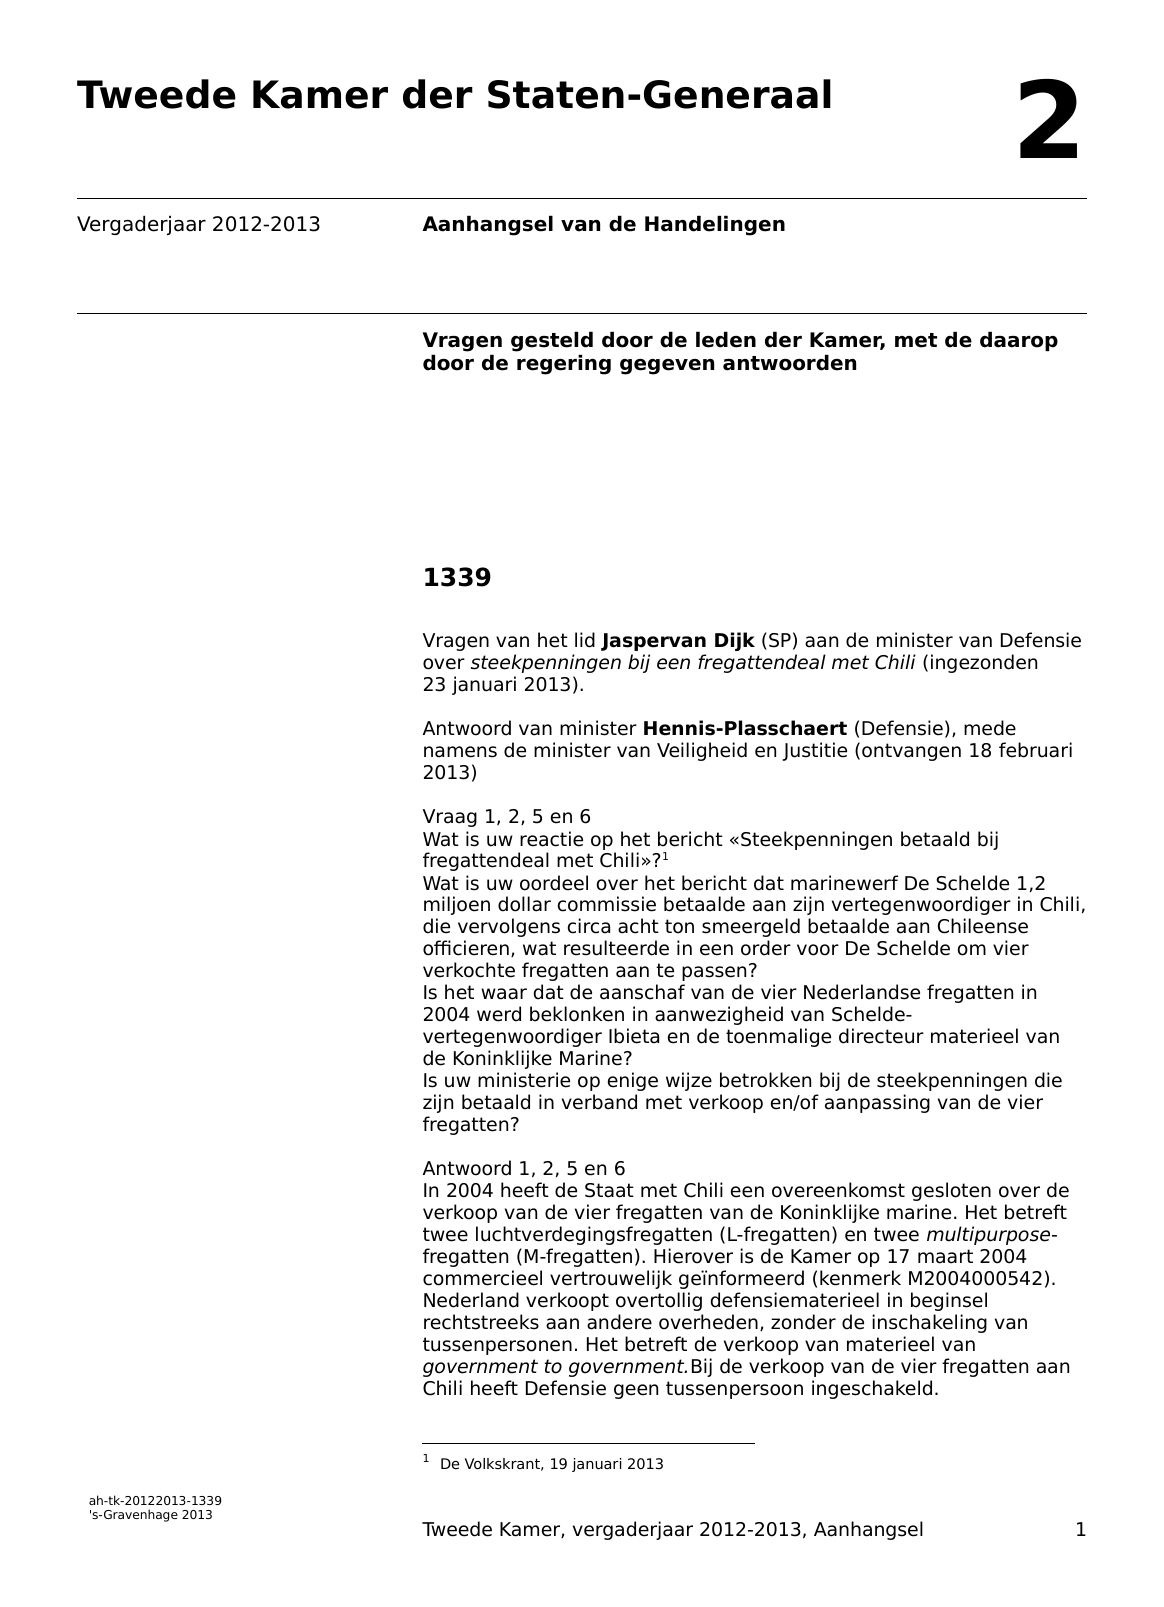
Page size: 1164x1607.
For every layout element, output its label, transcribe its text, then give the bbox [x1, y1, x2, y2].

text De Volkskrant, 19 januari 2013 [422, 1452, 1087, 1474]
table_header 2 [886, 59, 1087, 198]
text Vraag 1, 2, 5 en 6 [422, 806, 1087, 828]
text Antwoord 1, 2, 5 en 6 [422, 1158, 1087, 1180]
text Nederland verkoopt overtollig defensiematerieel in beginsel rechtstreeks aan andere overheden, zonder de inschakeling van tussenpersonen. Het betreft de verkoop van materieel van government to government.Bij de verkoop van de vier fregatten aan Chili heeft Defensie geen tussenpersoon ingeschakeld. [422, 1290, 1087, 1400]
text ah-tk-20122013-1339 [88, 1494, 323, 1508]
text In 2004 heeft de Staat met Chili een overeenkomst gesloten over de verkoop van de vier fregatten van de Koninklijke marine. Het betreft twee luchtverdegingsfregatten (L-fregatten) en twee multipurpose-fregatten (M-fregatten). Hierover is de Kamer op 17 maart 2004 commercieel vertrouwelijk geïnformeerd (kenmerk M2004000542). [422, 1180, 1087, 1290]
text Wat is uw oordeel over het bericht dat marinewerf De Schelde 1,2 miljoen dollar commissie betaalde aan zijn vertegenwoordiger in Chili, die vervolgens circa acht ton smeergeld betaalde aan Chileense officieren, wat resulteerde in een order voor De Schelde om vier verkochte fregatten aan te passen? [422, 872, 1087, 982]
text Antwoord van minister Hennis-Plasschaert (Defensie), mede namens de minister van Veiligheid en Justitie (ontvangen 18 februari 2013) [422, 718, 1087, 784]
table_cell Aanhangsel van de Handelingen [422, 199, 1087, 313]
text Vragen van het lid Jaspervan Dijk (SP) aan de minister van Defensie over steekpenningen bij een fregattendeal met Chili (ingezonden 23 januari 2013). [422, 630, 1087, 696]
text 's-Gravenhage 2013 [88, 1508, 323, 1522]
table_cell [77, 314, 422, 375]
table_cell Vragen gesteld door de leden der Kamer, met de daarop door de regering gegeven antwoorden [422, 314, 1087, 375]
table_cell Vergaderjaar 2012-2013 [77, 199, 422, 313]
text 1339 [422, 563, 1087, 592]
table_header Tweede Kamer der Staten-Generaal [77, 59, 886, 198]
text Wat is uw reactie op het bericht «Steekpenningen betaald bij fregattendeal met Chili»? [422, 828, 1087, 872]
text Is het waar dat de aanschaf van de vier Nederlandse fregatten in 2004 werd beklonken in aanwezigheid van Schelde-vertegenwoordiger Ibieta en de toenmalige directeur materieel van de Koninklijke Marine? [422, 982, 1087, 1070]
text Is uw ministerie op enige wijze betrokken bij de steekpenningen die zijn betaald in verband met verkoop en/of aanpassing van de vier fregatten? [422, 1070, 1087, 1136]
